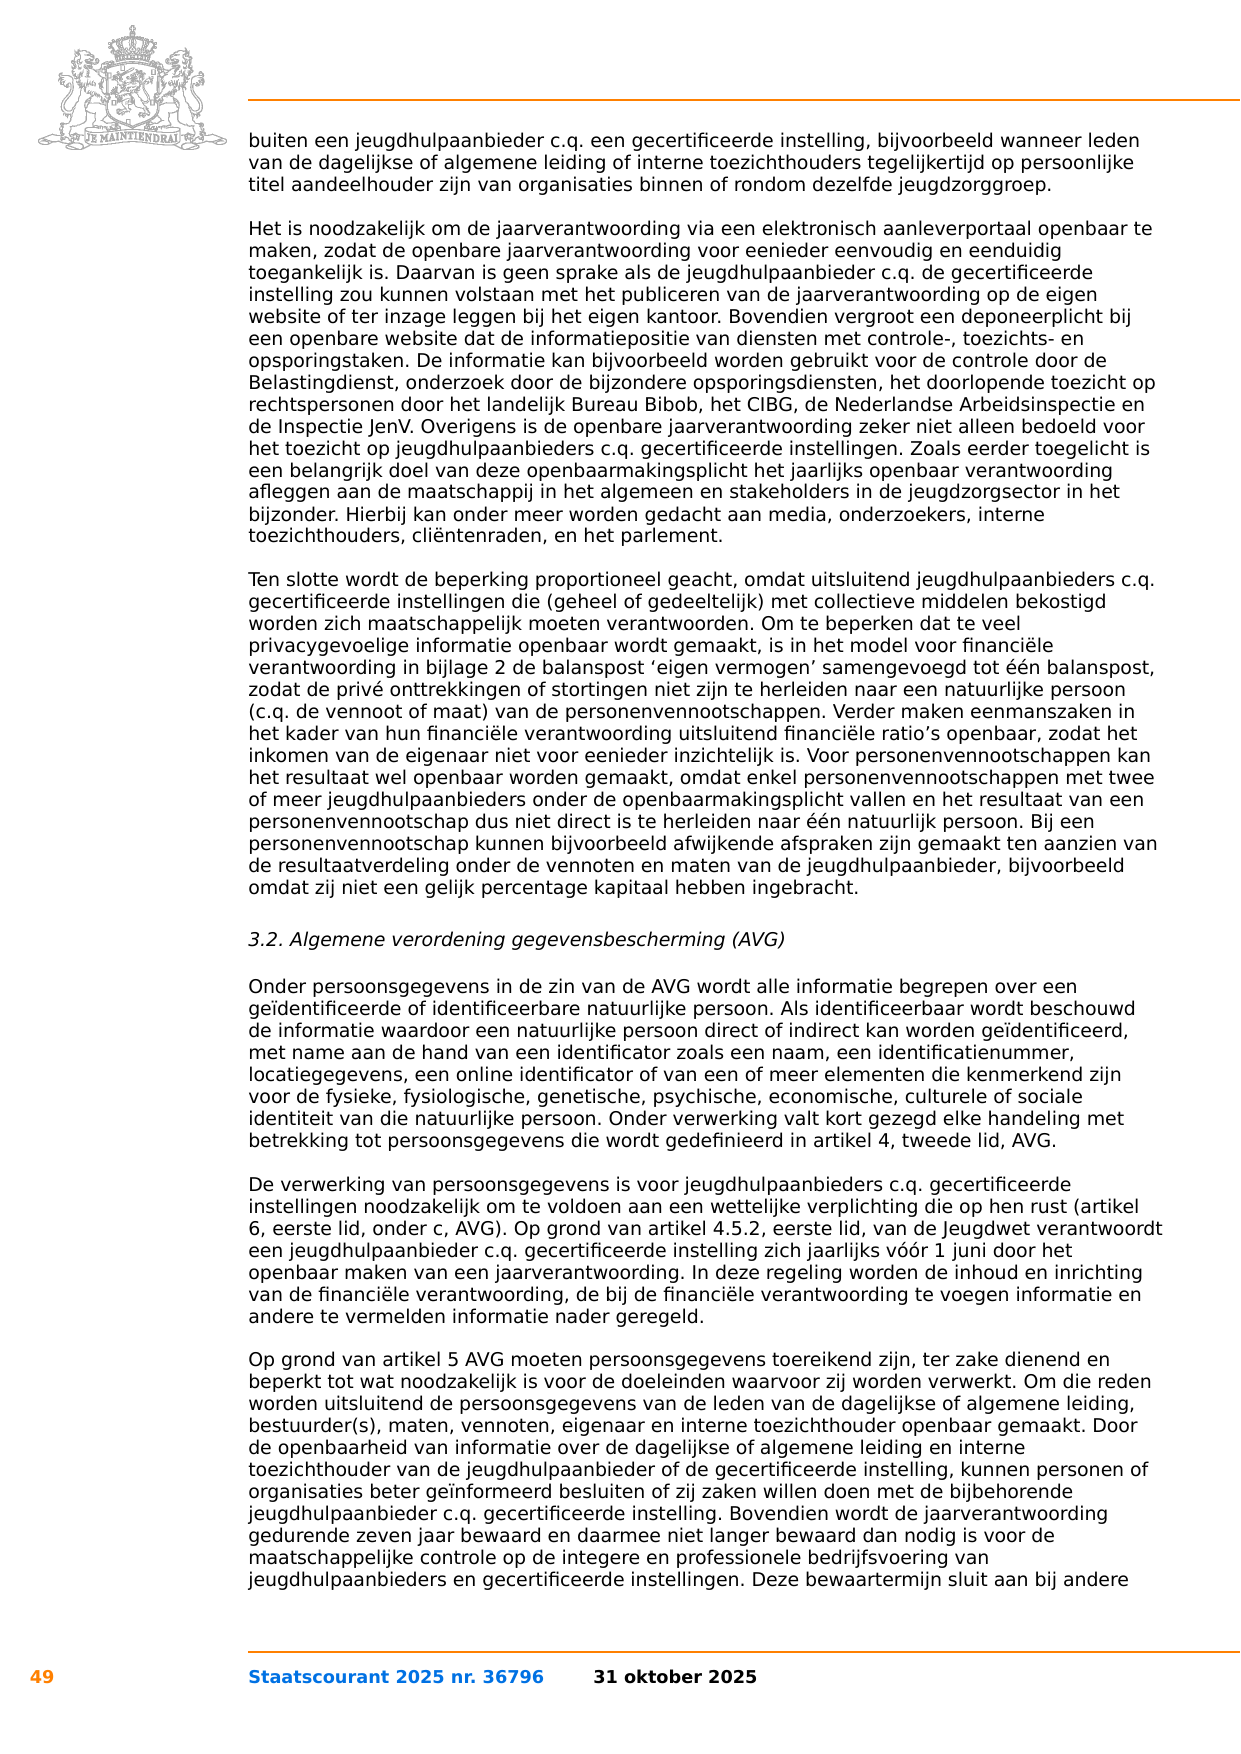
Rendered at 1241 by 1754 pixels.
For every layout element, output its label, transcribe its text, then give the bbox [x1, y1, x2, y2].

text De verwerking van persoonsgegevens is voor jeugdhulpaanbieders c.q. gecertificeerde instellingen noodzakelijk om te voldoen aan een wettelijke verplichting die op hen rust (artikel 6, eerste lid, onder c, AVG). Op grond van artikel 4.5.2, eerste lid, van de Jeugdwet verantwoordt een jeugdhulpaanbieder c.q. gecertificeerde instelling zich jaarlijks vóór 1 juni door het openbaar maken van een jaarverantwoording. In deze regeling worden de inhoud en inrichting van de financiële verantwoording, de bij de financiële verantwoording te voegen informatie en andere te vermelden informatie nader geregeld. [248, 1174, 1163, 1327]
subtitle 3.2. Algemene verordening gegevensbescherming (AVG) [248, 929, 1163, 951]
text Onder persoonsgegevens in de zin van de AVG wordt alle informatie begrepen over een geïdentificeerde of identificeerbare natuurlijke persoon. Als identificeerbaar wordt beschouwd de informatie waardoor een natuurlijke persoon direct of indirect kan worden geïdentificeerd, met name aan de hand van een identificator zoals een naam, een identificatienummer, locatiegegevens, een online identificator of van een of meer elementen die kenmerkend zijn voor de fysieke, fysiologische, genetische, psychische, economische, culturele of sociale identiteit van die natuurlijke persoon. Onder verwerking valt kort gezegd elke handeling met betrekking tot persoonsgegevens die wordt gedefinieerd in artikel 4, tweede lid, AVG. [248, 976, 1163, 1152]
text Ten slotte wordt de beperking proportioneel geacht, omdat uitsluitend jeugdhulpaanbieders c.q. gecertificeerde instellingen die (geheel of gedeeltelijk) met collectieve middelen bekostigd worden zich maatschappelijk moeten verantwoorden. Om te beperken dat te veel privacygevoelige informatie openbaar wordt gemaakt, is in het model voor financiële verantwoording in bijlage 2 de balanspost ‘eigen vermogen’ samengevoegd tot één balanspost, zodat de privé onttrekkingen of stortingen niet zijn te herleiden naar een natuurlijke persoon (c.q. de vennoot of maat) van de personenvennootschappen. Verder maken eenmanszaken in het kader van hun financiële verantwoording uitsluitend financiële ratio’s openbaar, zodat het inkomen van de eigenaar niet voor eenieder inzichtelijk is. Voor personenvennootschappen kan het resultaat wel openbaar worden gemaakt, omdat enkel personenvennootschappen met twee of meer jeugdhulpaanbieders onder de openbaarmakingsplicht vallen en het resultaat van een personenvennootschap dus niet direct is te herleiden naar één natuurlijk persoon. Bij een personenvennootschap kunnen bijvoorbeeld afwijkende afspraken zijn gemaakt ten aanzien van de resultaatverdeling onder de vennoten en maten van de jeugdhulpaanbieder, bijvoorbeeld omdat zij niet een gelijk percentage kapitaal hebben ingebracht. [248, 569, 1163, 899]
picture [38, 25, 227, 150]
text Op grond van artikel 5 AVG moeten persoonsgegevens toereikend zijn, ter zake dienend en beperkt tot wat noodzakelijk is voor de doeleinden waarvoor zij worden verwerkt. Om die reden worden uitsluitend de persoonsgegevens van de leden van de dagelijkse of algemene leiding, bestuurder(s), maten, vennoten, eigenaar en interne toezichthouder openbaar gemaakt. Door de openbaarheid van informatie over de dagelijkse of algemene leiding en interne toezichthouder van de jeugdhulpaanbieder of de gecertificeerde instelling, kunnen personen of organisaties beter geïnformeerd besluiten of zij zaken willen doen met de bijbehorende jeugdhulpaanbieder c.q. gecertificeerde instelling. Bovendien wordt de jaarverantwoording gedurende zeven jaar bewaard en daarmee niet langer bewaard dan nodig is voor de maatschappelijke controle op de integere en professionele bedrijfsvoering van jeugdhulpaanbieders en gecertificeerde instellingen. Deze bewaartermijn sluit aan bij andere [248, 1349, 1163, 1591]
text Het is noodzakelijk om de jaarverantwoording via een elektronisch aanleverportaal openbaar te maken, zodat de openbare jaarverantwoording voor eenieder eenvoudig en eenduidig toegankelijk is. Daarvan is geen sprake als de jeugdhulpaanbieder c.q. de gecertificeerde instelling zou kunnen volstaan met het publiceren van de jaarverantwoording op de eigen website of ter inzage leggen bij het eigen kantoor. Bovendien vergroot een deponeerplicht bij een openbare website dat de informatiepositie van diensten met controle-, toezichts- en opsporingstaken. De informatie kan bijvoorbeeld worden gebruikt voor de controle door de Belastingdienst, onderzoek door de bijzondere opsporingsdiensten, het doorlopende toezicht op rechtspersonen door het landelijk Bureau Bibob, het CIBG, de Nederlandse Arbeidsinspectie en de Inspectie JenV. Overigens is de openbare jaarverantwoording zeker niet alleen bedoeld voor het toezicht op jeugdhulpaanbieders c.q. gecertificeerde instellingen. Zoals eerder toegelicht is een belangrijk doel van deze openbaarmakingsplicht het jaarlijks openbaar verantwoording afleggen aan de maatschappij in het algemeen en stakeholders in de jeugdzorgsector in het bijzonder. Hierbij kan onder meer worden gedacht aan media, onderzoekers, interne toezichthouders, cliëntenraden, en het parlement. [248, 218, 1163, 547]
text buiten een jeugdhulpaanbieder c.q. een gecertificeerde instelling, bijvoorbeeld wanneer leden van de dagelijkse of algemene leiding of interne toezichthouders tegelijkertijd op persoonlijke titel aandeelhouder zijn van organisaties binnen of rondom dezelfde jeugdzorggroep. [248, 130, 1163, 196]
